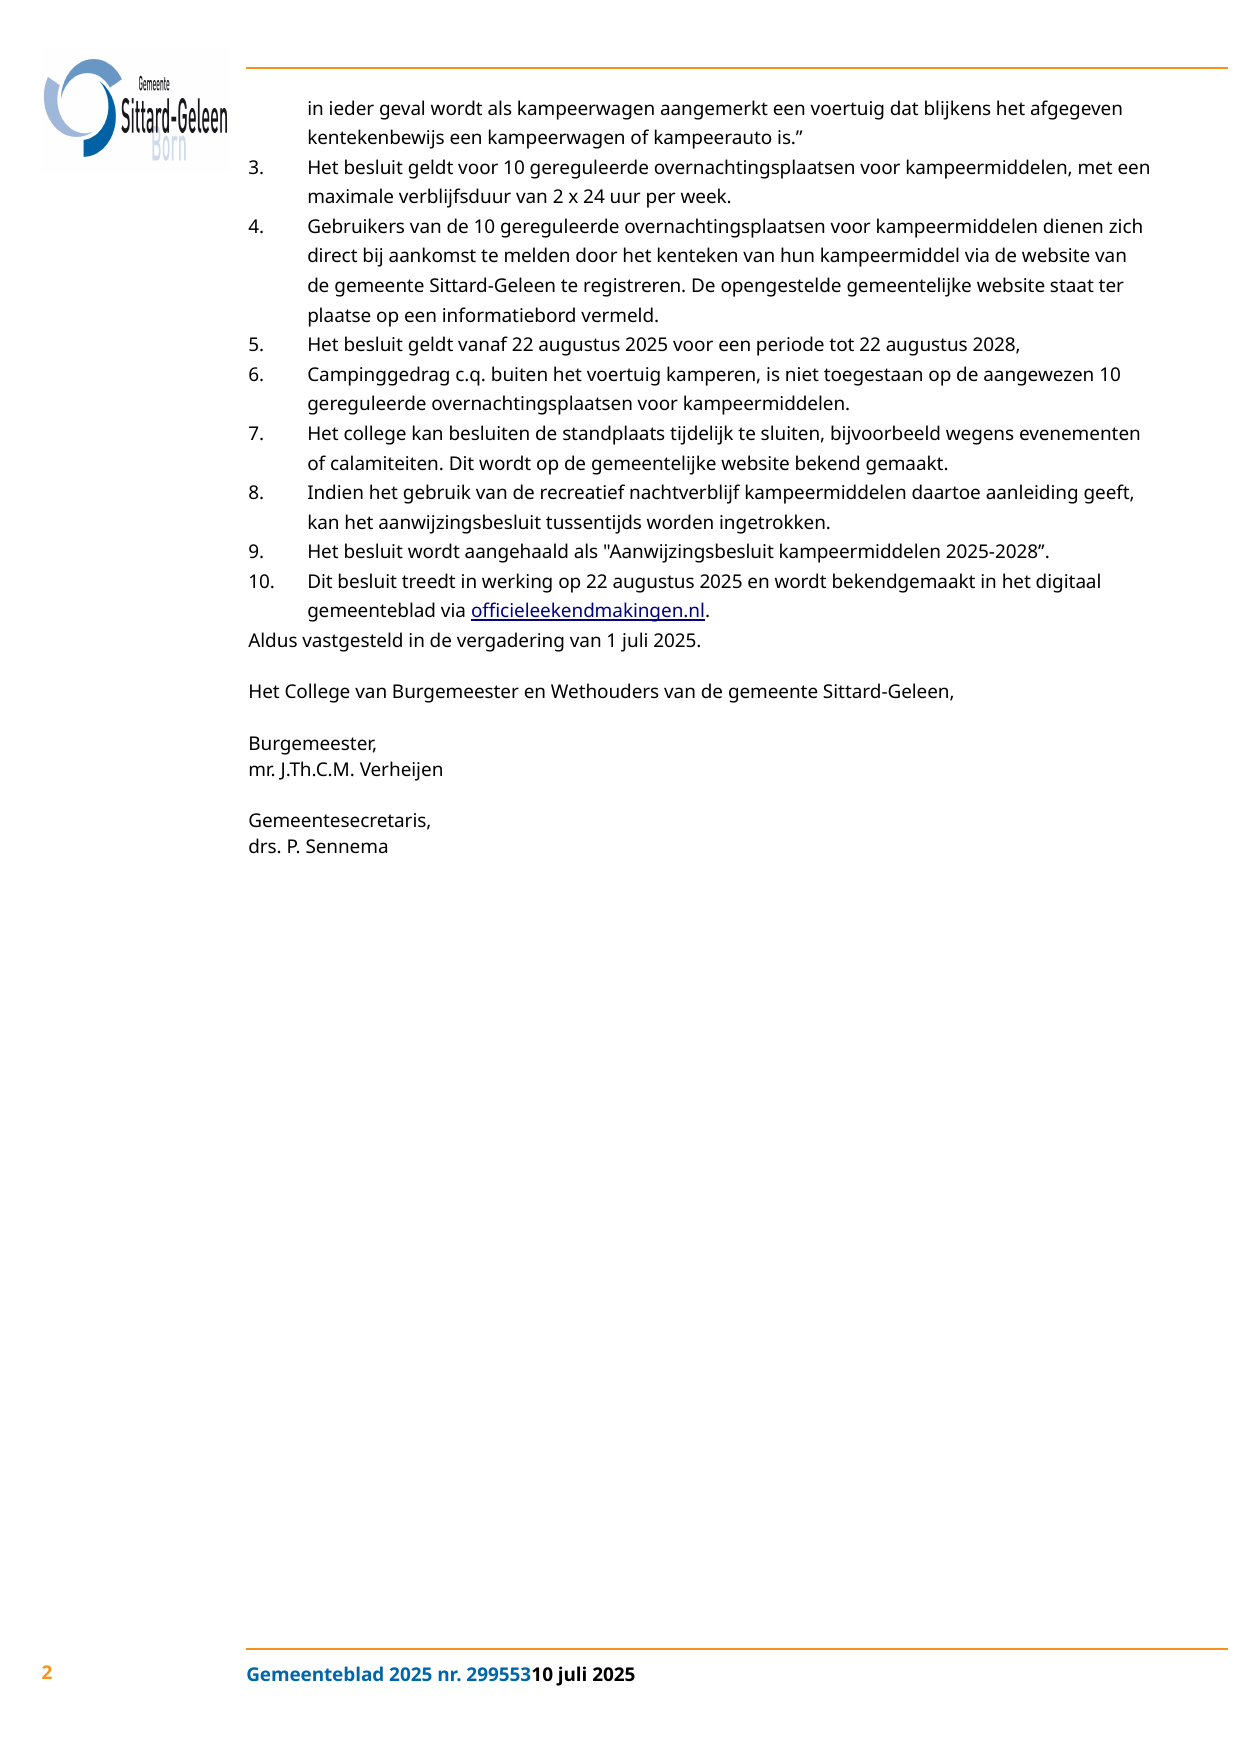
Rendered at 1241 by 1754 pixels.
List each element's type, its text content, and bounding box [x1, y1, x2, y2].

list Gebruikers van de 10 gereguleerde overnachtingsplaatsen voor kampeermiddelen dienen zich direct bij aankomst te melden door het kenteken van hun kampeermiddel via de website van de gemeente Sittard-Geleen te registreren. De opengestelde gemeentelijke website staat ter plaatse op een informatiebord vermeld. [248, 213, 1152, 328]
list Dit besluit treedt in werking op 22 augustus 2025 en wordt bekendgemaakt in het digitaal gemeenteblad via officieleekendmakingen.nl. [248, 568, 1152, 623]
list Campinggedrag c.q. buiten het voertuig kamperen, is niet toegestaan op de aangewezen 10 gereguleerde overnachtingsplaatsen voor kampeermiddelen. [248, 361, 1152, 416]
text drs. P. Sennema [248, 833, 1152, 859]
text Burgemeester, [248, 730, 1152, 756]
text Gemeentesecretaris, [248, 807, 1152, 833]
picture [41, 47, 231, 172]
text Het College van Burgemeester en Wethouders van de gemeente Sittard-Geleen, [248, 679, 1152, 704]
list in ieder geval wordt als kampeerwagen aangemerkt een voertuig dat blijkens het afgegeven kentekenbewijs een kampeerwagen of kampeerauto is.’’ [248, 95, 1152, 150]
list Het college kan besluiten de standplaats tijdelijk te sluiten, bijvoorbeeld wegens evenementen of calamiteiten. Dit wordt op de gemeentelijke website bekend gemaakt. [248, 420, 1152, 476]
text mr. J.Th.C.M. Verheijen [248, 756, 1152, 782]
list Het besluit geldt voor 10 gereguleerde overnachtingsplaatsen voor kampeermiddelen, met een maximale verblijfsduur van 2 x 24 uur per week. [248, 154, 1152, 209]
list Het besluit geldt vanaf 22 augustus 2025 voor een periode tot 22 augustus 2028, [248, 331, 1152, 357]
text Aldus vastgesteld in de vergadering van 1 juli 2025. [248, 627, 1152, 653]
list Het besluit wordt aangehaald als "Aanwijzingsbesluit kampeermiddelen 2025-2028’’. [248, 538, 1152, 564]
list Indien het gebruik van de recreatief nachtverblijf kampeermiddelen daartoe aanleiding geeft, kan het aanwijzingsbesluit tussentijds worden ingetrokken. [248, 479, 1152, 535]
